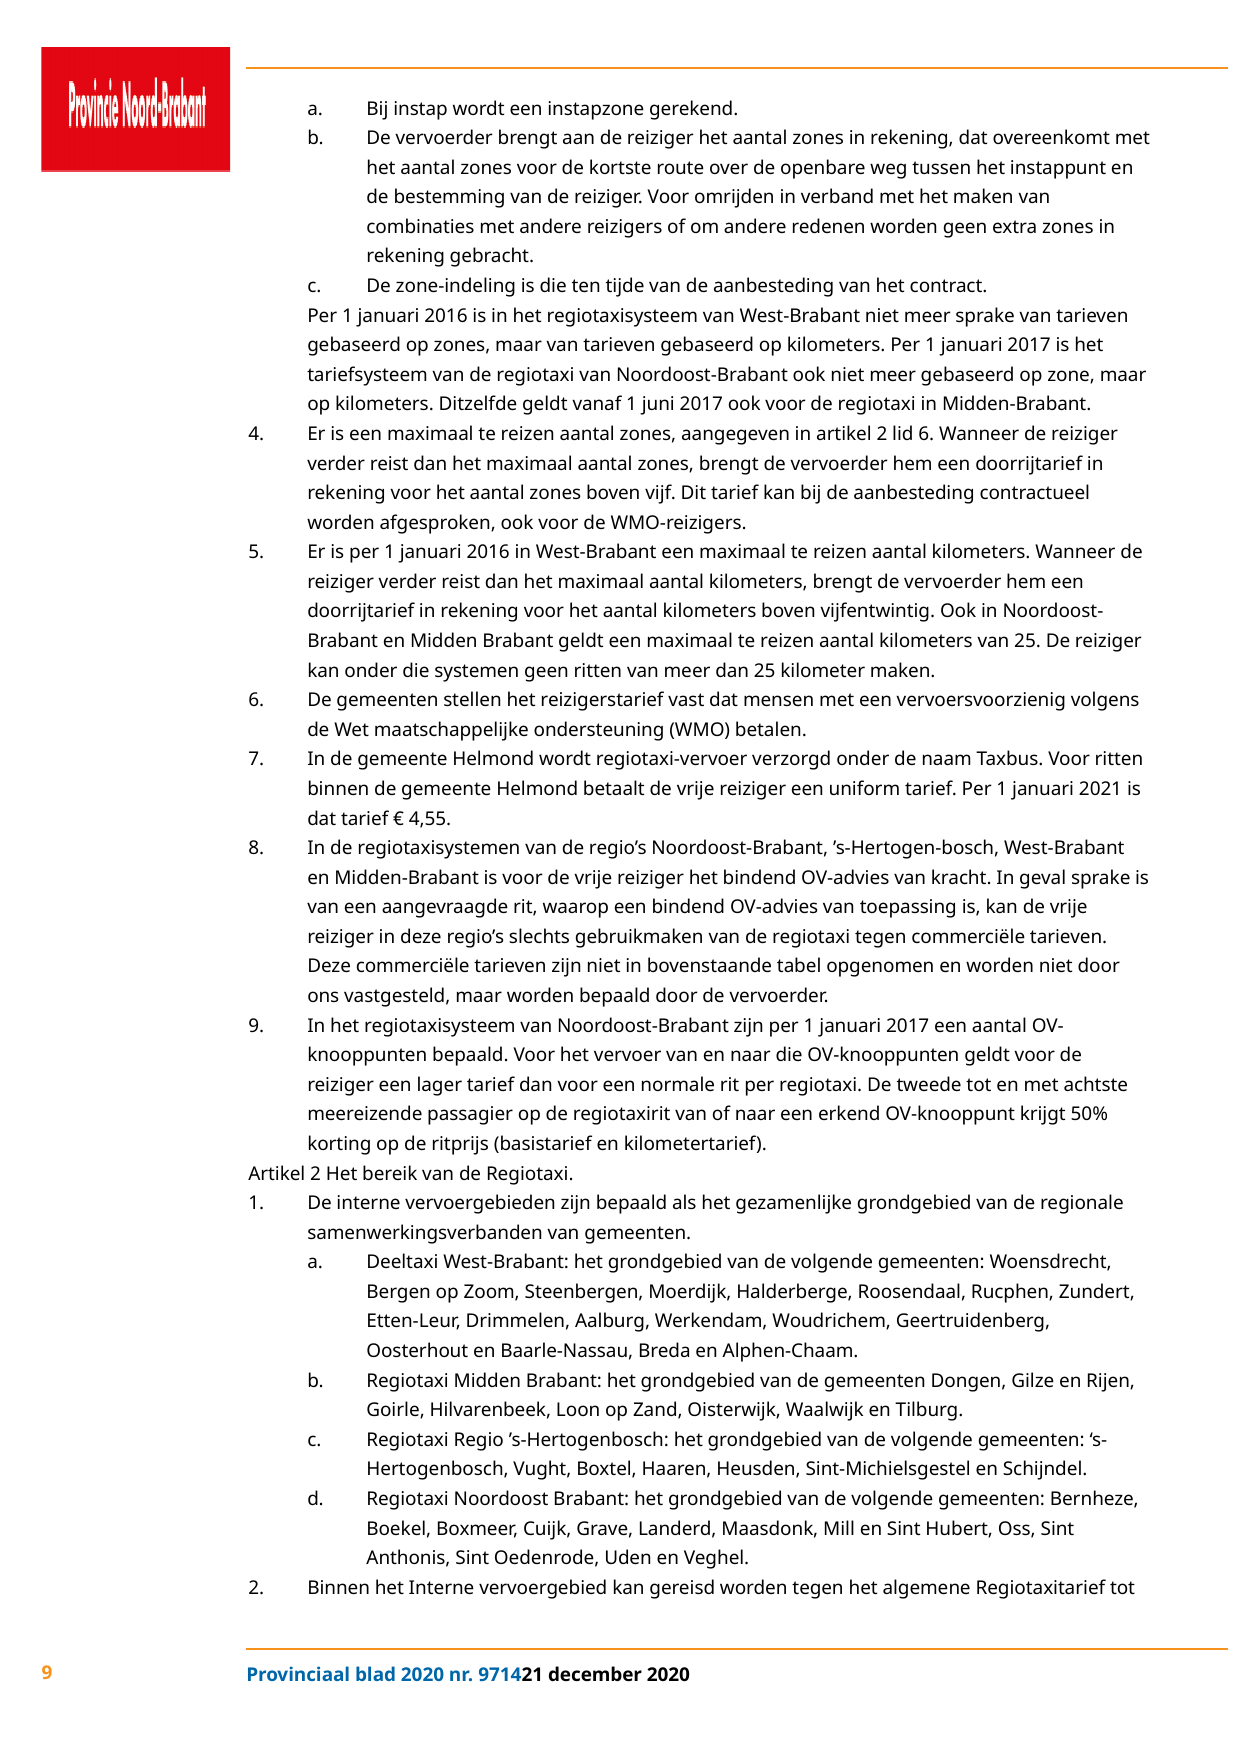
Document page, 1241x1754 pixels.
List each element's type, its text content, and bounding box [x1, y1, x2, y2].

list Bij instap wordt een instapzone gerekend. [307, 95, 1152, 121]
picture [41, 47, 231, 172]
list In de regiotaxisystemen van de regio’s Noordoost-Brabant, ’s-Hertogen-bosch, West-Brabant en Midden-Brabant is voor de vrije reiziger het bindend OV-advies van kracht. In geval sprake is van een aangevraagde rit, waarop een bindend OV-advies van toepassing is, kan de vrije reiziger in deze regio’s slechts gebruikmaken van de regiotaxi tegen commerciële tarieven. Deze commerciële tarieven zijn niet in bovenstaande tabel opgenomen en worden niet door ons vastgesteld, maar worden bepaald door de vervoerder. [248, 834, 1152, 1008]
list De vervoerder brengt aan de reiziger het aantal zones in rekening, dat overeenkomt met het aantal zones voor de kortste route over de openbare weg tussen het instappunt en de bestemming van de reiziger. Voor omrijden in verband met het maken van combinaties met andere reizigers of om andere redenen worden geen extra zones in rekening gebracht. [307, 124, 1152, 268]
list Binnen het Interne vervoergebied kan gereisd worden tegen het algemene Regiotaxitarief tot [248, 1574, 1152, 1600]
list De interne vervoergebieden zijn bepaald als het gezamenlijke grondgebied van de regionale samenwerkingsverbanden van gemeenten. [248, 1189, 1152, 1245]
list Er is een maximaal te reizen aantal zones, aangegeven in artikel 2 lid 6. Wanneer de reiziger verder reist dan het maximaal aantal zones, brengt de vervoerder hem een doorrijtarief in rekening voor het aantal zones boven vijf. Dit tarief kan bij de aanbesteding contractueel worden afgesproken, ook voor de WMO-reizigers. [248, 420, 1152, 535]
list De gemeenten stellen het reizigerstarief vast dat mensen met een vervoersvoorzienig volgens de Wet maatschappelijke ondersteuning (WMO) betalen. [248, 686, 1152, 742]
list De zone-indeling is die ten tijde van de aanbesteding van het contract. [307, 272, 1152, 298]
list In de gemeente Helmond wordt regiotaxi-vervoer verzorgd onder de naam Taxbus. Voor ritten binnen de gemeente Helmond betaalt de vrije reiziger een uniform tarief. Per 1 januari 2021 is dat tarief € 4,55. [248, 746, 1152, 831]
list Per 1 januari 2016 is in het regiotaxisysteem van West-Brabant niet meer sprake van tarieven gebaseerd op zones, maar van tarieven gebaseerd op kilometers. Per 1 januari 2017 is het tariefsysteem van de regiotaxi van Noordoost-Brabant ook niet meer gebaseerd op zone, maar op kilometers. Ditzelfde geldt vanaf 1 juni 2017 ook voor de regiotaxi in Midden-Brabant. [248, 302, 1152, 416]
list Regiotaxi Noordoost Brabant: het grondgebied van de volgende gemeenten: Bernheze, Boekel, Boxmeer, Cuijk, Grave, Landerd, Maasdonk, Mill en Sint Hubert, Oss, Sint Anthonis, Sint Oedenrode, Uden en Veghel. [307, 1485, 1152, 1570]
list In het regiotaxisysteem van Noordoost-Brabant zijn per 1 januari 2017 een aantal OV-knooppunten bepaald. Voor het vervoer van en naar die OV-knooppunten geldt voor de reiziger een lager tarief dan voor een normale rit per regiotaxi. De tweede tot en met achtste meereizende passagier op de regiotaxirit van of naar een erkend OV-knooppunt krijgt 50% korting op de ritprijs (basistarief en kilometertarief). [248, 1012, 1152, 1156]
list Deeltaxi West-Brabant: het grondgebied van de volgende gemeenten: Woensdrecht, Bergen op Zoom, Steenbergen, Moerdijk, Halderberge, Roosendaal, Rucphen, Zundert, Etten-Leur, Drimmelen, Aalburg, Werkendam, Woudrichem, Geertruidenberg, Oosterhout en Baarle-Nassau, Breda en Alphen-Chaam. [307, 1248, 1152, 1363]
list Er is per 1 januari 2016 in West-Brabant een maximaal te reizen aantal kilometers. Wanneer de reiziger verder reist dan het maximaal aantal kilometers, brengt de vervoerder hem een doorrijtarief in rekening voor het aantal kilometers boven vijfentwintig. Ook in Noordoost-Brabant en Midden Brabant geldt een maximaal te reizen aantal kilometers van 25. De reiziger kan onder die systemen geen ritten van meer dan 25 kilometer maken. [248, 538, 1152, 683]
list Regiotaxi Midden Brabant: het grondgebied van de gemeenten Dongen, Gilze en Rijen, Goirle, Hilvarenbeek, Loon op Zand, Oisterwijk, Waalwijk en Tilburg. [307, 1367, 1152, 1422]
text Artikel 2 Het bereik van de Regiotaxi. [248, 1160, 1152, 1186]
list Regiotaxi Regio ’s-Hertogenbosch: het grondgebied van de volgende gemeenten: ‘s-Hertogenbosch, Vught, Boxtel, Haaren, Heusden, Sint-Michielsgestel en Schijndel. [307, 1426, 1152, 1481]
